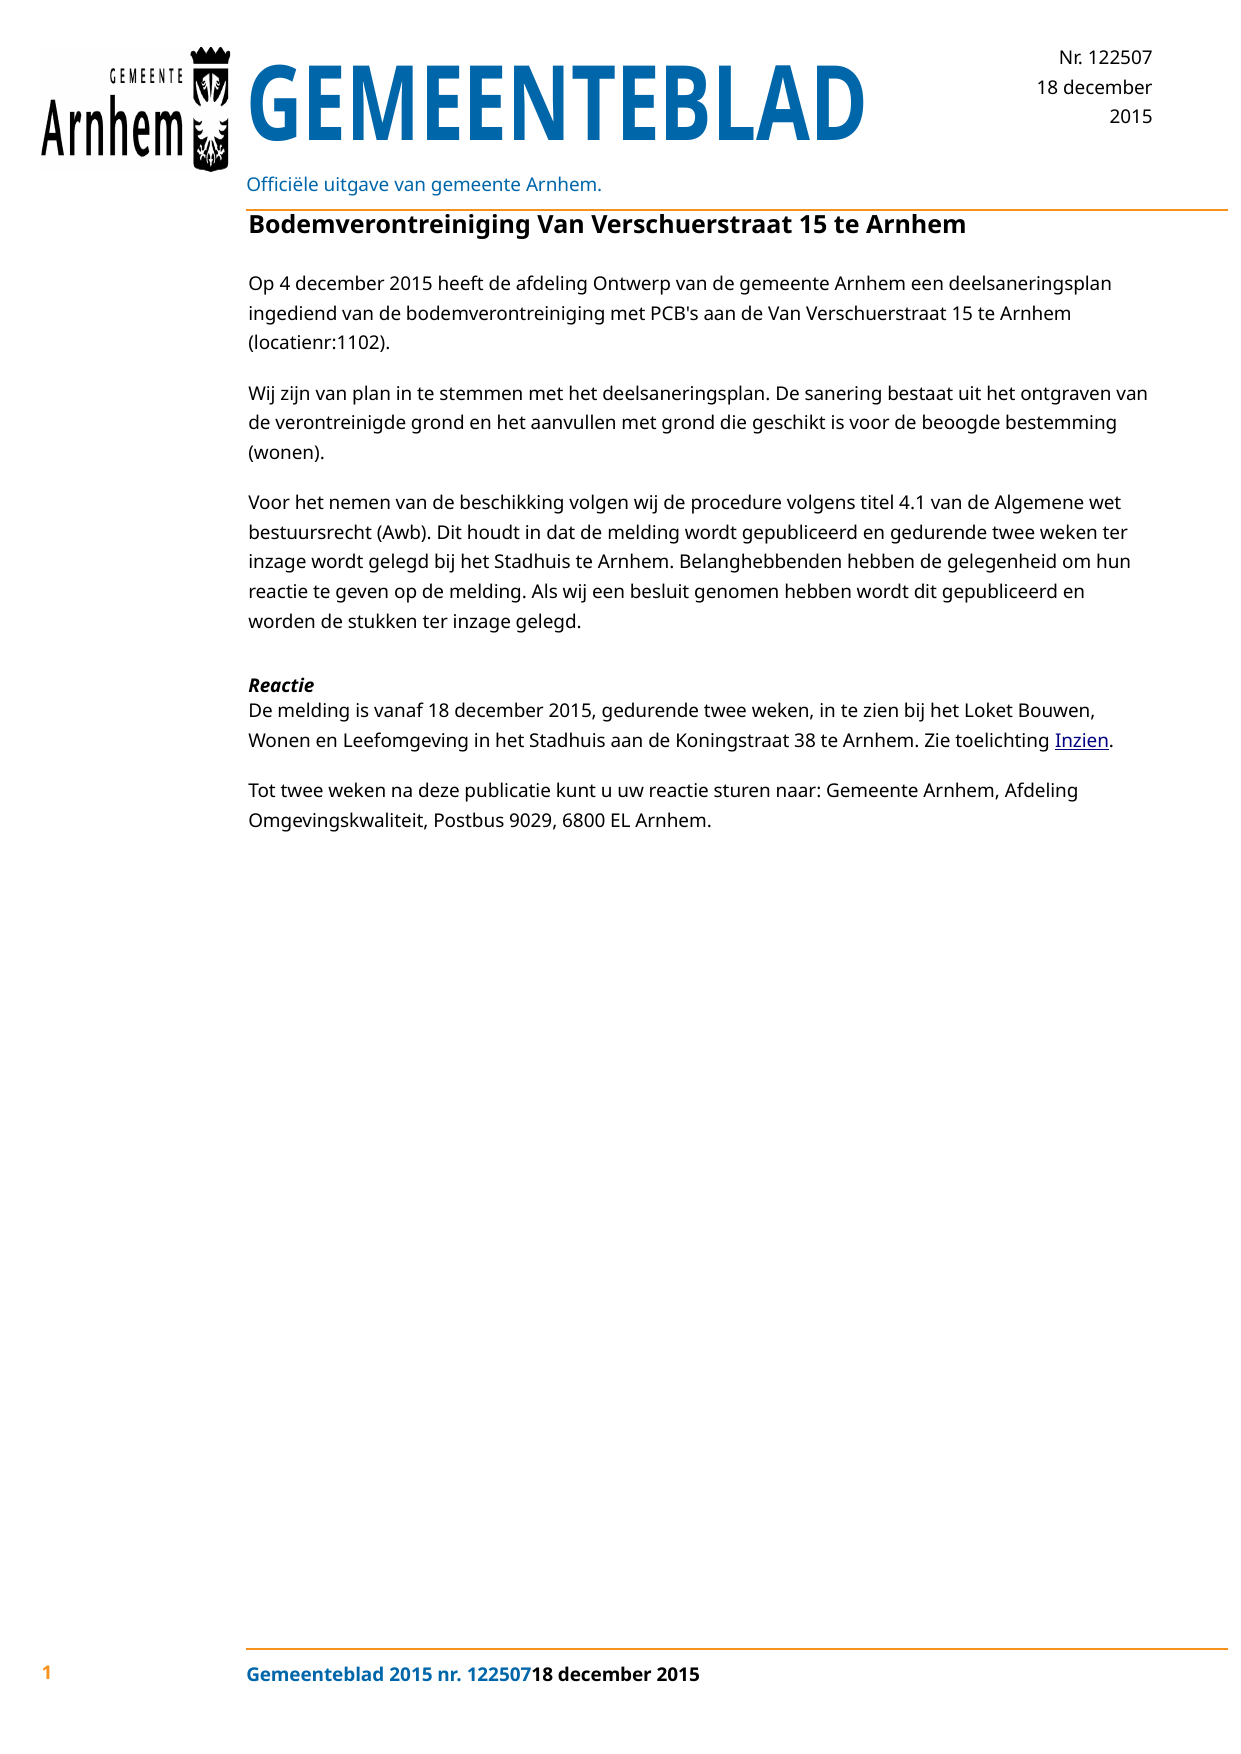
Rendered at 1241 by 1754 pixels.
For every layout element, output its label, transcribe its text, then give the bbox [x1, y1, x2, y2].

text Op 4 december 2015 heeft de afdeling Ontwerp van de gemeente Arnhem een deelsaneringsplan ingediend van de bodemverontreiniging met PCB's aan de Van Verschuerstraat 15 te Arnhem (locatienr:1102). [248, 270, 1152, 355]
text Wij zijn van plan in te stemmen met het deelsaneringsplan. De sanering bestaat uit het ontgraven van de verontreinigde grond en het aanvullen met grond die geschikt is voor de beoogde bestemming (wonen). [248, 380, 1152, 465]
text Reactie [248, 672, 1152, 697]
text De melding is vanaf 18 december 2015, gedurende twee weken, in te zien bij het Loket Bouwen, Wonen en Leefomgeving in het Stadhuis aan de Koningstraat 38 te Arnhem. Zie toelichting Inzien. [248, 697, 1152, 753]
text Bodemverontreiniging Van Verschuerstraat 15 te Arnhem [248, 211, 1152, 241]
text Voor het nemen van de beschikking volgen wij de procedure volgens titel 4.1 van de Algemene wet bestuursrecht (Awb). Dit houdt in dat de melding wordt gepubliceerd en gedurende twee weken ter inzage wordt gelegd bij het Stadhuis te Arnhem. Belanghebbenden hebben de gelegenheid om hun reactie te geven op de melding. Als wij een besluit genomen hebben wordt dit gepubliceerd en worden de stukken ter inzage gelegd. [248, 489, 1152, 633]
picture [41, 47, 231, 172]
text Tot twee weken na deze publicatie kunt u uw reactie sturen naar: Gemeente Arnhem, Afdeling Omgevingskwaliteit, Postbus 9029, 6800 EL Arnhem. [248, 777, 1152, 833]
